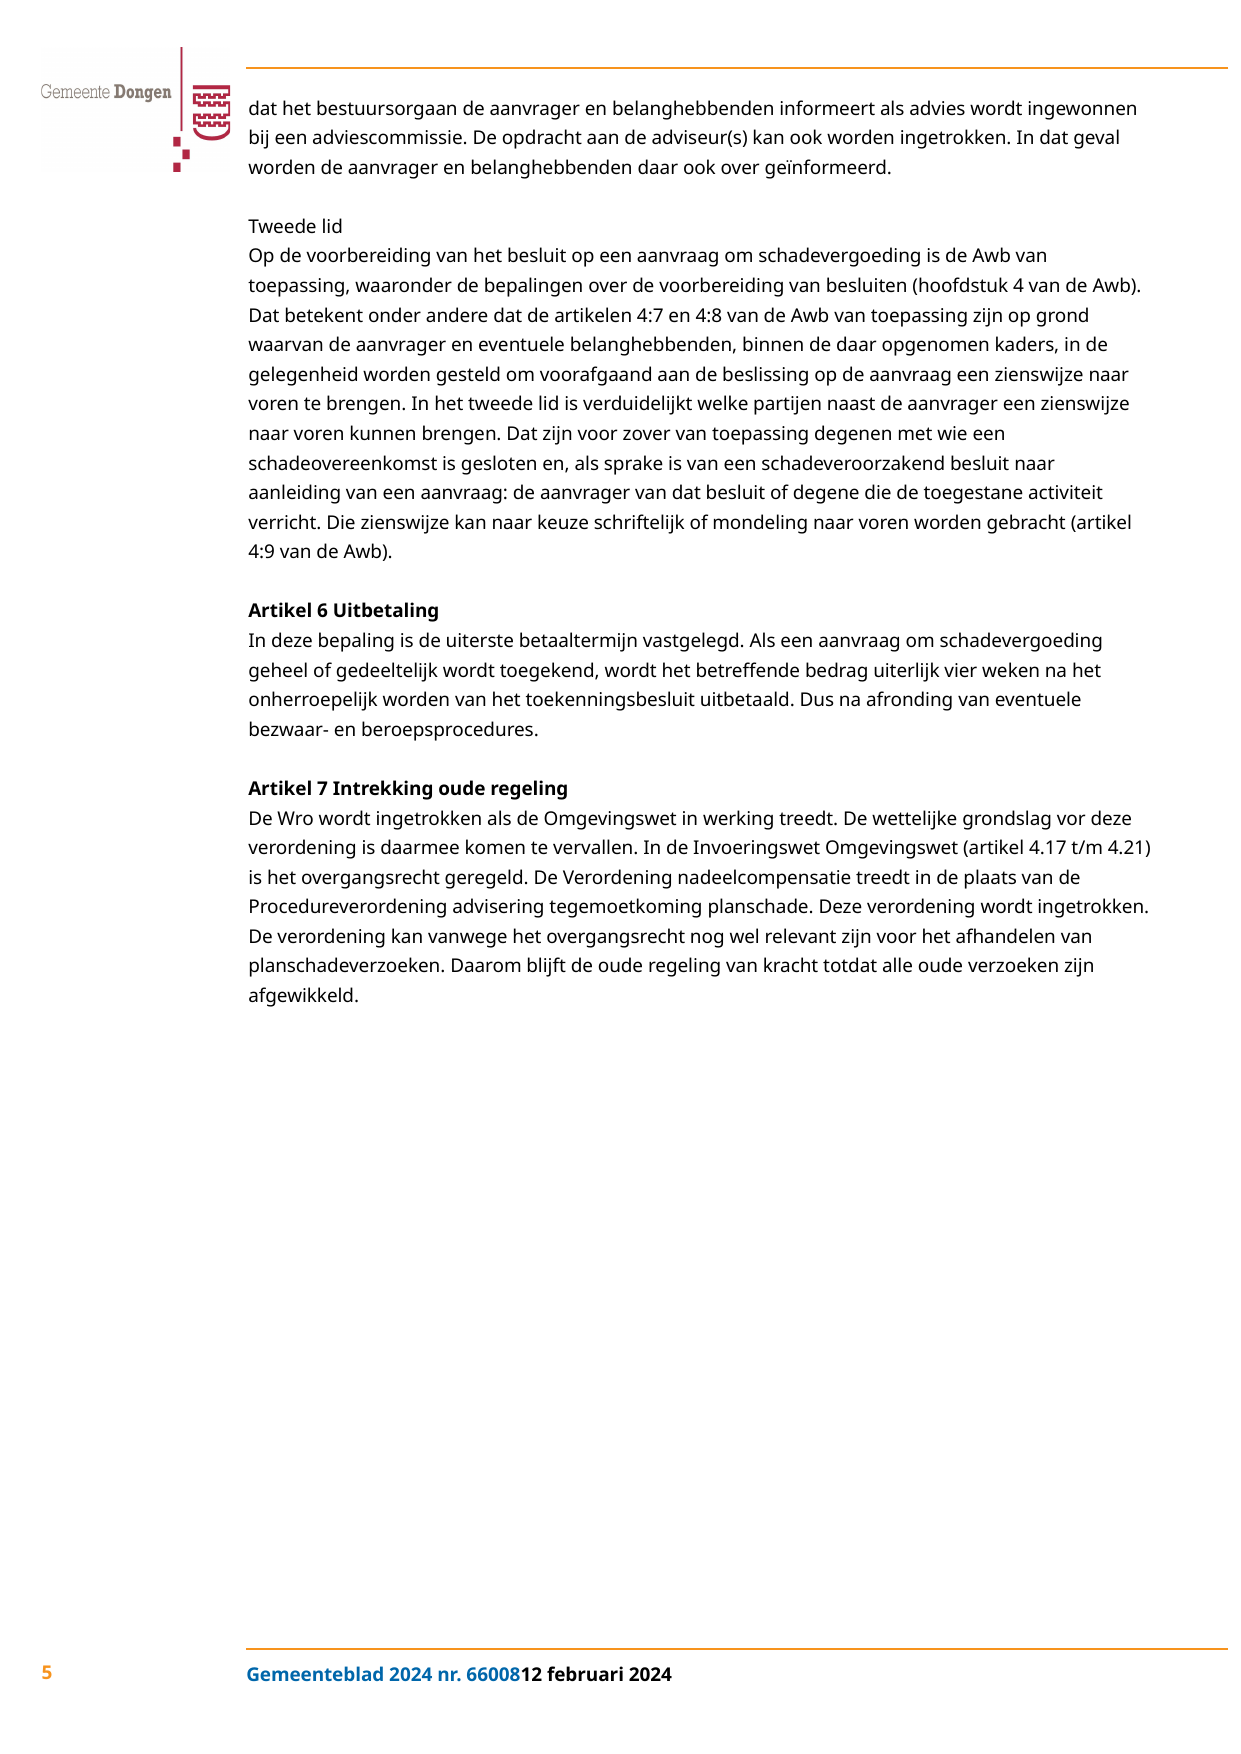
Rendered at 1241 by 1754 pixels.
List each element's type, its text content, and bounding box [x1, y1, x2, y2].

text dat het bestuursorgaan de aanvrager en belanghebbenden informeert als advies wordt ingewonnen bij een adviescommissie. De opdracht aan de adviseur(s) kan ook worden ingetrokken. In dat geval worden de aanvrager en belanghebbenden daar ook over geïnformeerd. [248, 95, 1152, 180]
text De Wro wordt ingetrokken als de Omgevingswet in werking treedt. De wettelijke grondslag vor deze verordening is daarmee komen te vervallen. In de Invoeringswet Omgevingswet (artikel 4.17 t/m 4.21) is het overgangsrecht geregeld. De Verordening nadeelcompensatie treedt in de plaats van de Procedureverordening advisering tegemoetkoming planschade. Deze verordening wordt ingetrokken. De verordening kan vanwege het overgangsrecht nog wel relevant zijn voor het afhandelen van planschadeverzoeken. Daarom blijft de oude regeling van kracht totdat alle oude verzoeken zijn afgewikkeld. [248, 805, 1152, 1008]
text In deze bepaling is de uiterste betaaltermijn vastgelegd. Als een aanvraag om schadevergoeding geheel of gedeeltelijk wordt toegekend, wordt het betreffende bedrag uiterlijk vier weken na het onherroepelijk worden van het toekenningsbesluit uitbetaald. Dus na afronding van eventuele bezwaar- en beroepsprocedures. [248, 627, 1152, 742]
picture [41, 47, 231, 172]
text Op de voorbereiding van het besluit op een aanvraag om schadevergoeding is de Awb van toepassing, waaronder de bepalingen over de voorbereiding van besluiten (hoofdstuk 4 van de Awb). Dat betekent onder andere dat de artikelen 4:7 en 4:8 van de Awb van toepassing zijn op grond waarvan de aanvrager en eventuele belanghebbenden, binnen de daar opgenomen kaders, in de gelegenheid worden gesteld om voorafgaand aan de beslissing op de aanvraag een zienswijze naar voren te brengen. In het tweede lid is verduidelijkt welke partijen naast de aanvrager een zienswijze naar voren kunnen brengen. Dat zijn voor zover van toepassing degenen met wie een schadeovereenkomst is gesloten en, als sprake is van een schadeveroorzakend besluit naar aanleiding van een aanvraag: de aanvrager van dat besluit of degene die de toegestane activiteit verricht. Die zienswijze kan naar keuze schriftelijk of mondeling naar voren worden gebracht (artikel 4:9 van de Awb). [248, 243, 1152, 564]
text Tweede lid [248, 213, 1152, 239]
text Artikel 6 Uitbetaling [248, 598, 1152, 623]
text Artikel 7 Intrekking oude regeling [248, 775, 1152, 801]
